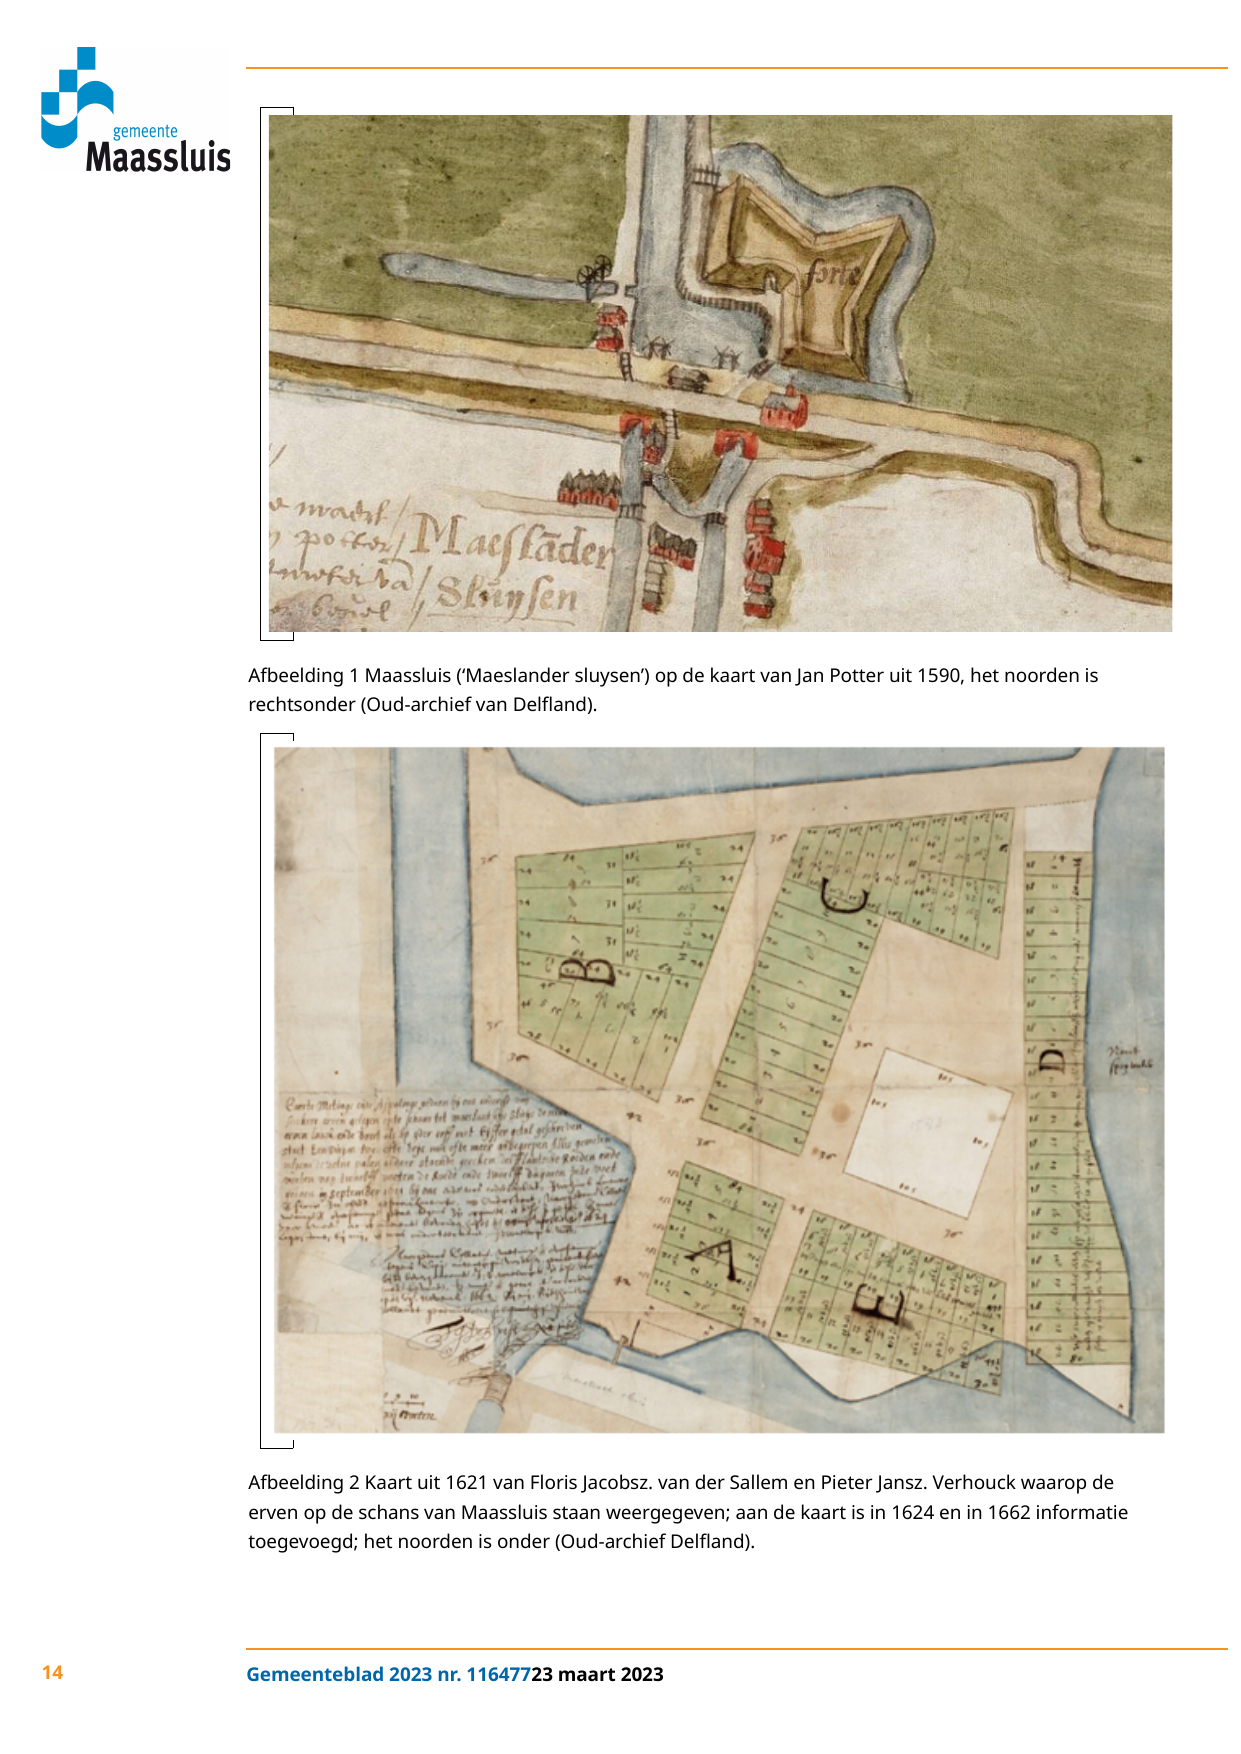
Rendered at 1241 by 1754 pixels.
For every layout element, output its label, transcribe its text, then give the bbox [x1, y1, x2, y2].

picture [41, 47, 231, 172]
picture [268, 115, 1173, 632]
text Afbeelding 2 Kaart uit 1621 van Floris Jacobsz. van der Sallem en Pieter Jansz. Verhouck waarop de erven op de schans van Maassluis staan weergegeven; aan de kaart is in 1624 en in 1662 informatie toegevoegd; het noorden is onder (Oud-archief Delfland). [248, 1469, 1152, 1554]
picture [41, 47, 77, 92]
text Afbeelding 1 Maassluis (‘Maeslander sluysen’) op de kaart van Jan Potter uit 1590, het noorden is rechtsonder (Oud-archief van Delfland). [248, 662, 1152, 717]
picture [268, 741, 1173, 1440]
